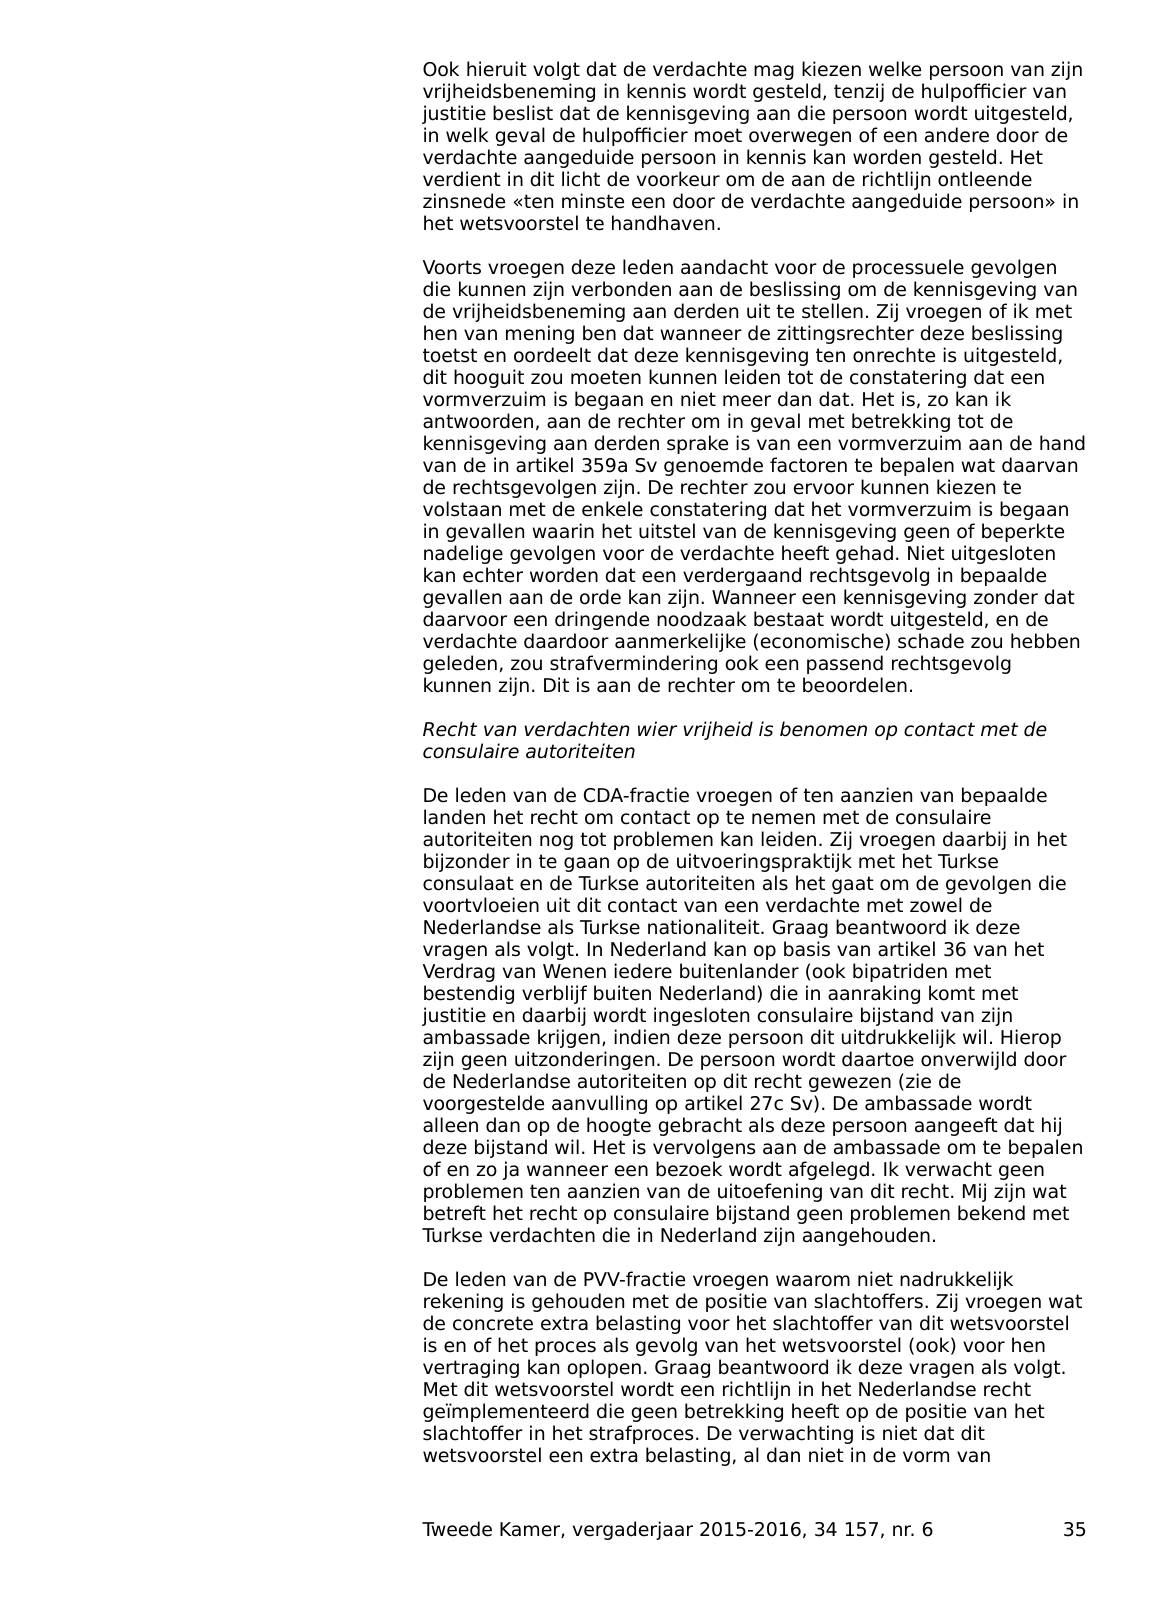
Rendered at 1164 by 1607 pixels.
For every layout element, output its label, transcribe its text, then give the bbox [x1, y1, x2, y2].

text De leden van de CDA-fractie vroegen of ten aanzien van bepaalde landen het recht om contact op te nemen met de consulaire autoriteiten nog tot problemen kan leiden. Zij vroegen daarbij in het bijzonder in te gaan op de uitvoeringspraktijk met het Turkse consulaat en de Turkse autoriteiten als het gaat om de gevolgen die voortvloeien uit dit contact van een verdachte met zowel de Nederlandse als Turkse nationaliteit. Graag beantwoord ik deze vragen als volgt. In Nederland kan op basis van artikel 36 van het Verdrag van Wenen iedere buitenlander (ook bipatriden met bestendig verblijf buiten Nederland) die in aanraking komt met justitie en daarbij wordt ingesloten consulaire bijstand van zijn ambassade krijgen, indien deze persoon dit uitdrukkelijk wil. Hierop zijn geen uitzonderingen. De persoon wordt daartoe onverwijld door de Nederlandse autoriteiten op dit recht gewezen (zie de voorgestelde aanvulling op artikel 27c Sv). De ambassade wordt alleen dan op de hoogte gebracht als deze persoon aangeeft dat hij deze bijstand wil. Het is vervolgens aan de ambassade om te bepalen of en zo ja wanneer een bezoek wordt afgelegd. Ik verwacht geen problemen ten aanzien van de uitoefening van dit recht. Mij zijn wat betreft het recht op consulaire bijstand geen problemen bekend met Turkse verdachten die in Nederland zijn aangehouden. [422, 785, 1087, 1247]
text Voorts vroegen deze leden aandacht voor de processuele gevolgen die kunnen zijn verbonden aan de beslissing om de kennisgeving van de vrijheidsbeneming aan derden uit te stellen. Zij vroegen of ik met hen van mening ben dat wanneer de zittingsrechter deze beslissing toetst en oordeelt dat deze kennisgeving ten onrechte is uitgesteld, dit hooguit zou moeten kunnen leiden tot de constatering dat een vormverzuim is begaan en niet meer dan dat. Het is, zo kan ik antwoorden, aan de rechter om in geval met betrekking tot de kennisgeving aan derden sprake is van een vormverzuim aan de hand van de in artikel 359a Sv genoemde factoren te bepalen wat daarvan de rechtsgevolgen zijn. De rechter zou ervoor kunnen kiezen te volstaan met de enkele constatering dat het vormverzuim is begaan in gevallen waarin het uitstel van de kennisgeving geen of beperkte nadelige gevolgen voor de verdachte heeft gehad. Niet uitgesloten kan echter worden dat een verdergaand rechtsgevolg in bepaalde gevallen aan de orde kan zijn. Wanneer een kennisgeving zonder dat daarvoor een dringende noodzaak bestaat wordt uitgesteld, en de verdachte daardoor aanmerkelijke (economische) schade zou hebben geleden, zou strafvermindering ook een passend rechtsgevolg kunnen zijn. Dit is aan de rechter om te beoordelen. [422, 257, 1087, 697]
subtitle Recht van verdachten wier vrijheid is benomen op contact met de consulaire autoriteiten [422, 719, 1087, 763]
text De leden van de PVV-fractie vroegen waarom niet nadrukkelijk rekening is gehouden met de positie van slachtoffers. Zij vroegen wat de concrete extra belasting voor het slachtoffer van dit wetsvoorstel is en of het proces als gevolg van het wetsvoorstel (ook) voor hen vertraging kan oplopen. Graag beantwoord ik deze vragen als volgt. Met dit wetsvoorstel wordt een richtlijn in het Nederlandse recht geïmplementeerd die geen betrekking heeft op de positie van het slachtoffer in het strafproces. De verwachting is niet dat dit wetsvoorstel een extra belasting, al dan niet in de vorm van [422, 1269, 1087, 1467]
text Ook hieruit volgt dat de verdachte mag kiezen welke persoon van zijn vrijheidsbeneming in kennis wordt gesteld, tenzij de hulpofficier van justitie beslist dat de kennisgeving aan die persoon wordt uitgesteld, in welk geval de hulpofficier moet overwegen of een andere door de verdachte aangeduide persoon in kennis kan worden gesteld. Het verdient in dit licht de voorkeur om de aan de richtlijn ontleende zinsnede «ten minste een door de verdachte aangeduide persoon» in het wetsvoorstel te handhaven. [422, 59, 1087, 235]
